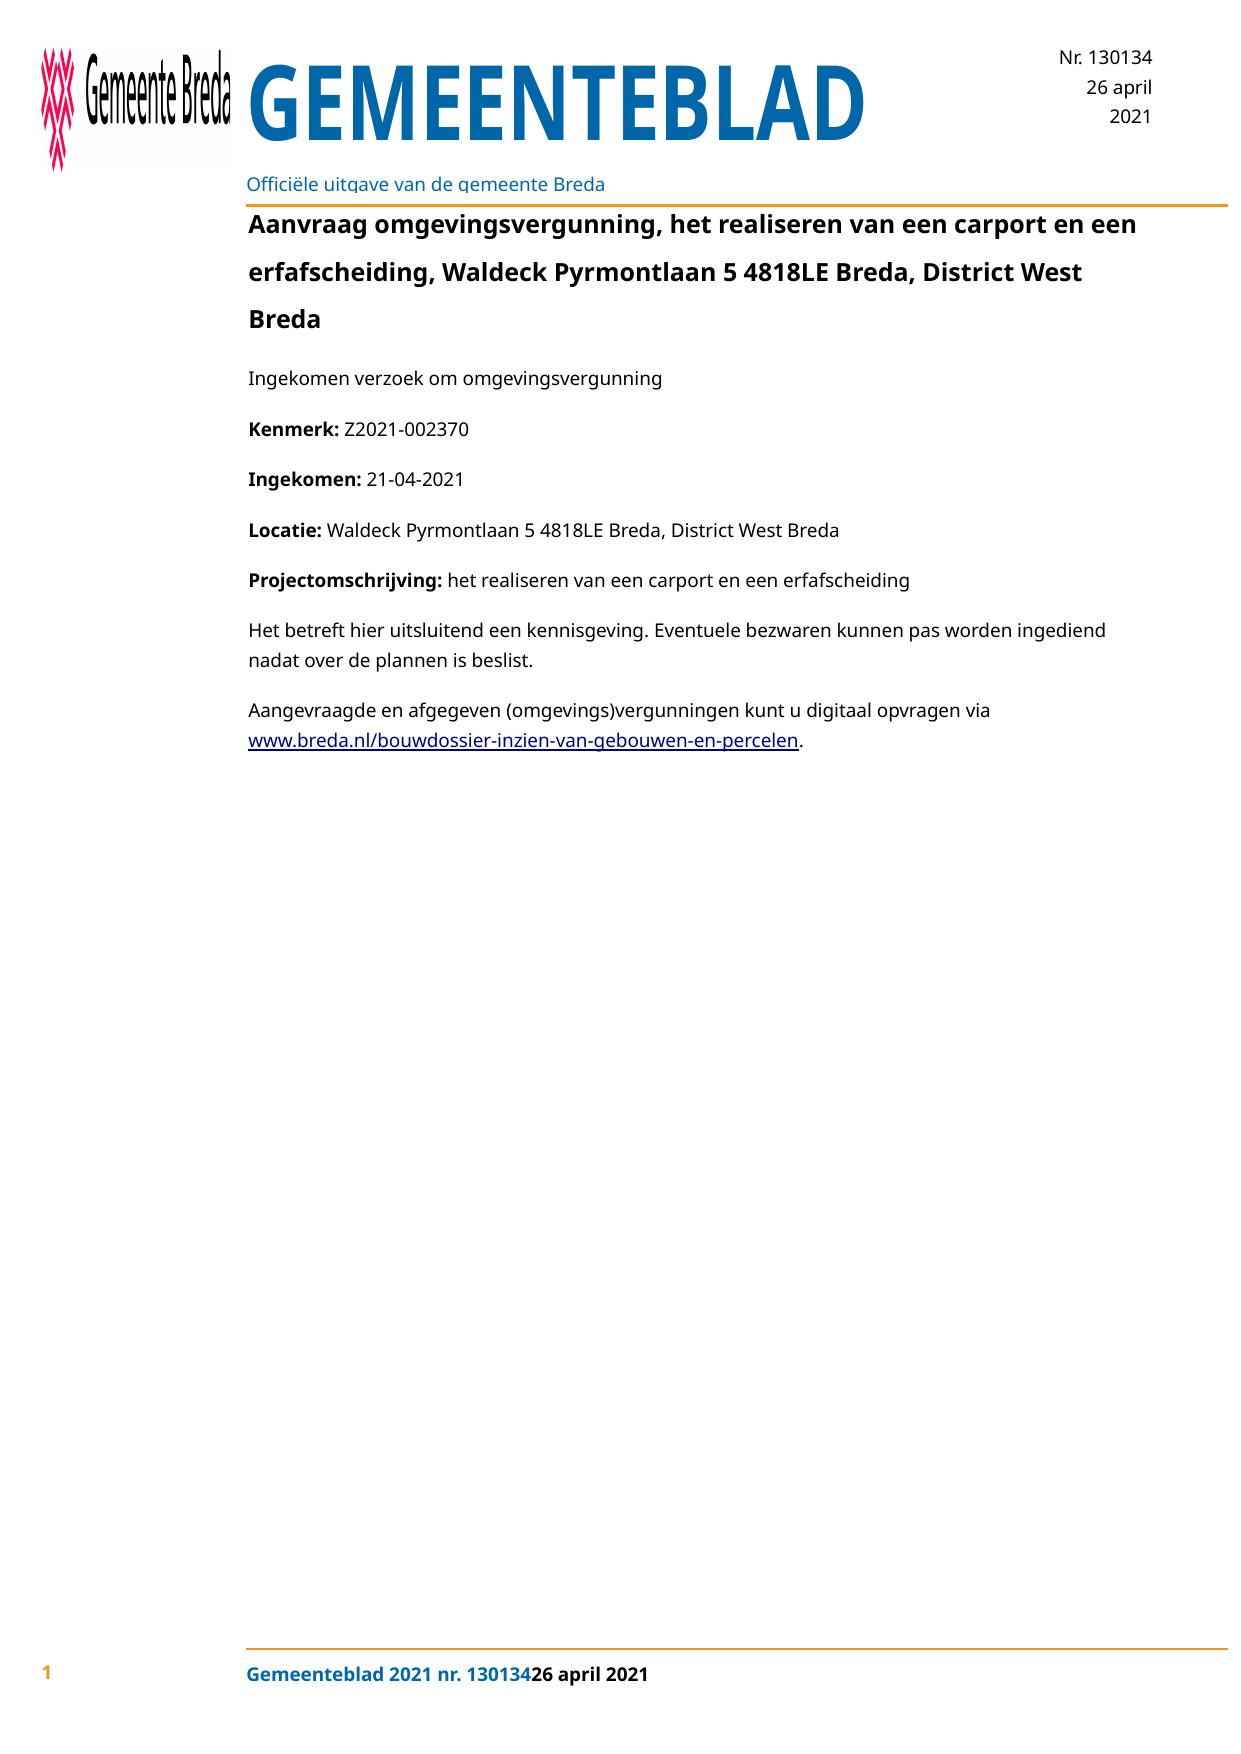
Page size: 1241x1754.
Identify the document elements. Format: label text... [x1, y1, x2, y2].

picture [41, 47, 231, 172]
text Ingekomen: 21-04-2021 [248, 466, 1152, 492]
text Locatie: Waldeck Pyrmontlaan 5 4818LE Breda, District West Breda [248, 517, 1152, 542]
text Ingekomen verzoek om omgevingsvergunning [248, 366, 1152, 391]
text Aangevraagde en afgegeven (omgevings)vergunningen kunt u digitaal opvragen via www.breda.nl/bouwdossier-inzien-van-gebouwen-en-percelen. [248, 698, 1152, 753]
text Projectomschrijving: het realiseren van een carport en een erfafscheiding [248, 567, 1152, 593]
text Het betreft hier uitsluitend een kennisgeving. Eventuele bezwaren kunnen pas worden ingediend nadat over de plannen is beslist. [248, 618, 1152, 673]
text Kenmerk: Z2021-002370 [248, 416, 1152, 442]
text Aanvraag omgevingsvergunning, het realiseren van een carport en een erfafscheiding, Waldeck Pyrmontlaan 5 4818LE Breda, District West Breda [248, 207, 1152, 336]
